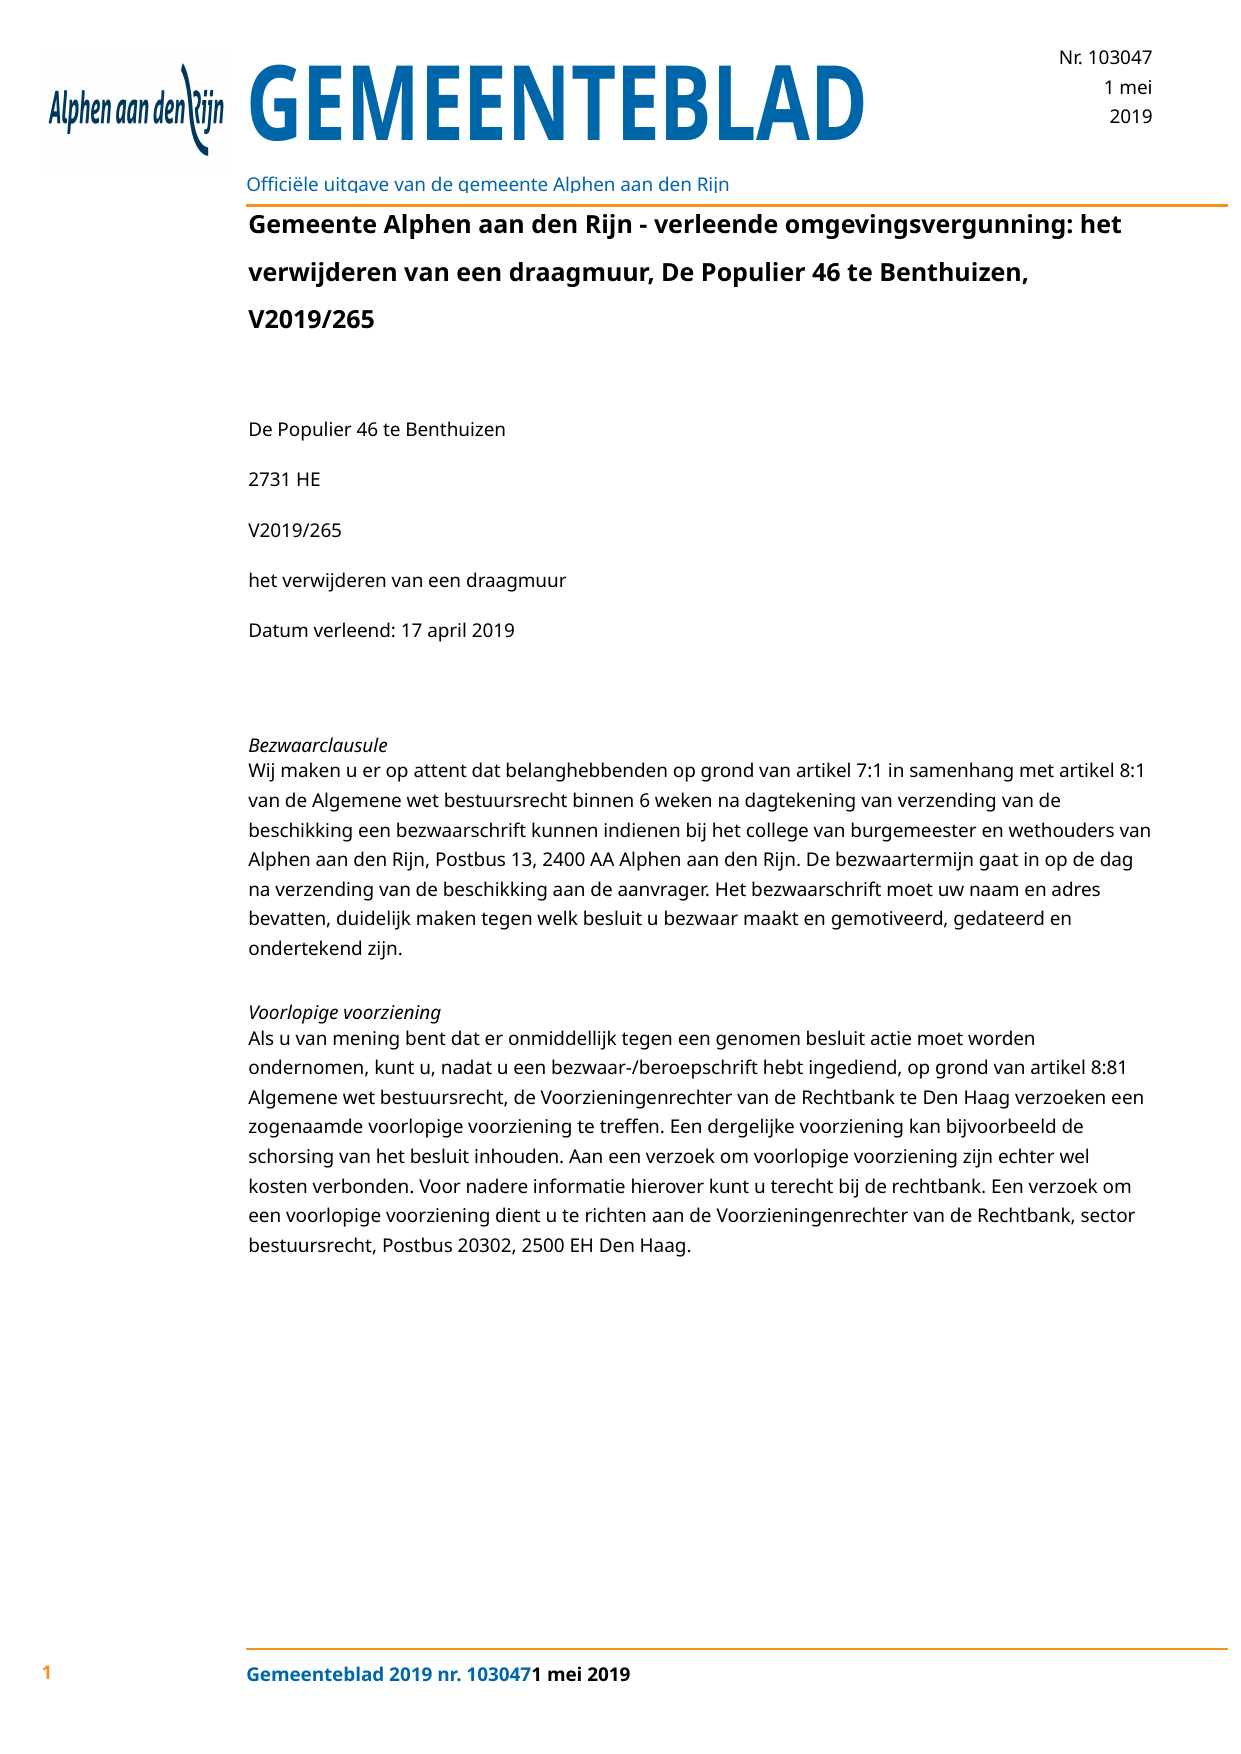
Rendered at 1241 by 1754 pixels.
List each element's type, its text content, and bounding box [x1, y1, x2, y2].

text De Populier 46 te Benthuizen [248, 416, 1152, 442]
text het verwijderen van een draagmuur [248, 567, 1152, 593]
text Bezwaarclausule [248, 732, 1152, 758]
text Voorlopige voorziening [248, 999, 1152, 1025]
text Gemeente Alphen aan den Rijn - verleende omgevingsvergunning: het verwijderen van een draagmuur, De Populier 46 te Benthuizen, V2019/265 [248, 207, 1152, 336]
text Als u van mening bent dat er onmiddellijk tegen een genomen besluit actie moet worden ondernomen, kunt u, nadat u een bezwaar-/beroepschrift hebt ingediend, op grond van artikel 8:81 Algemene wet bestuursrecht, de Voorzieningenrechter van de Rechtbank te Den Haag verzoeken een zogenaamde voorlopige voorziening te treffen. Een dergelijke voorziening kan bijvoorbeeld de schorsing van het besluit inhouden. Aan een verzoek om voorlopige voorziening zijn echter wel kosten verbonden. Voor nadere informatie hierover kunt u terecht bij de rechtbank. Een verzoek om een voorlopige voorziening dient u te richten aan de Voorzieningenrechter van de Rechtbank, sector bestuursrecht, Postbus 20302, 2500 EH Den Haag. [248, 1025, 1152, 1258]
text 2731 HE [248, 466, 1152, 492]
text Datum verleend: 17 april 2019 [248, 618, 1152, 643]
text V2019/265 [248, 517, 1152, 542]
text Wij maken u er op attent dat belanghebbenden op grond van artikel 7:1 in samenhang met artikel 8:1 van de Algemene wet bestuursrecht binnen 6 weken na dagtekening van verzending van de beschikking een bezwaarschrift kunnen indienen bij het college van burgemeester en wethouders van Alphen aan den Rijn, Postbus 13, 2400 AA Alphen aan den Rijn. De bezwaartermijn gaat in op de dag na verzending van de beschikking aan de aanvrager. Het bezwaarschrift moet uw naam en adres bevatten, duidelijk maken tegen welk besluit u bezwaar maakt en gemotiveerd, gedateerd en ondertekend zijn. [248, 758, 1152, 961]
picture [41, 47, 231, 172]
